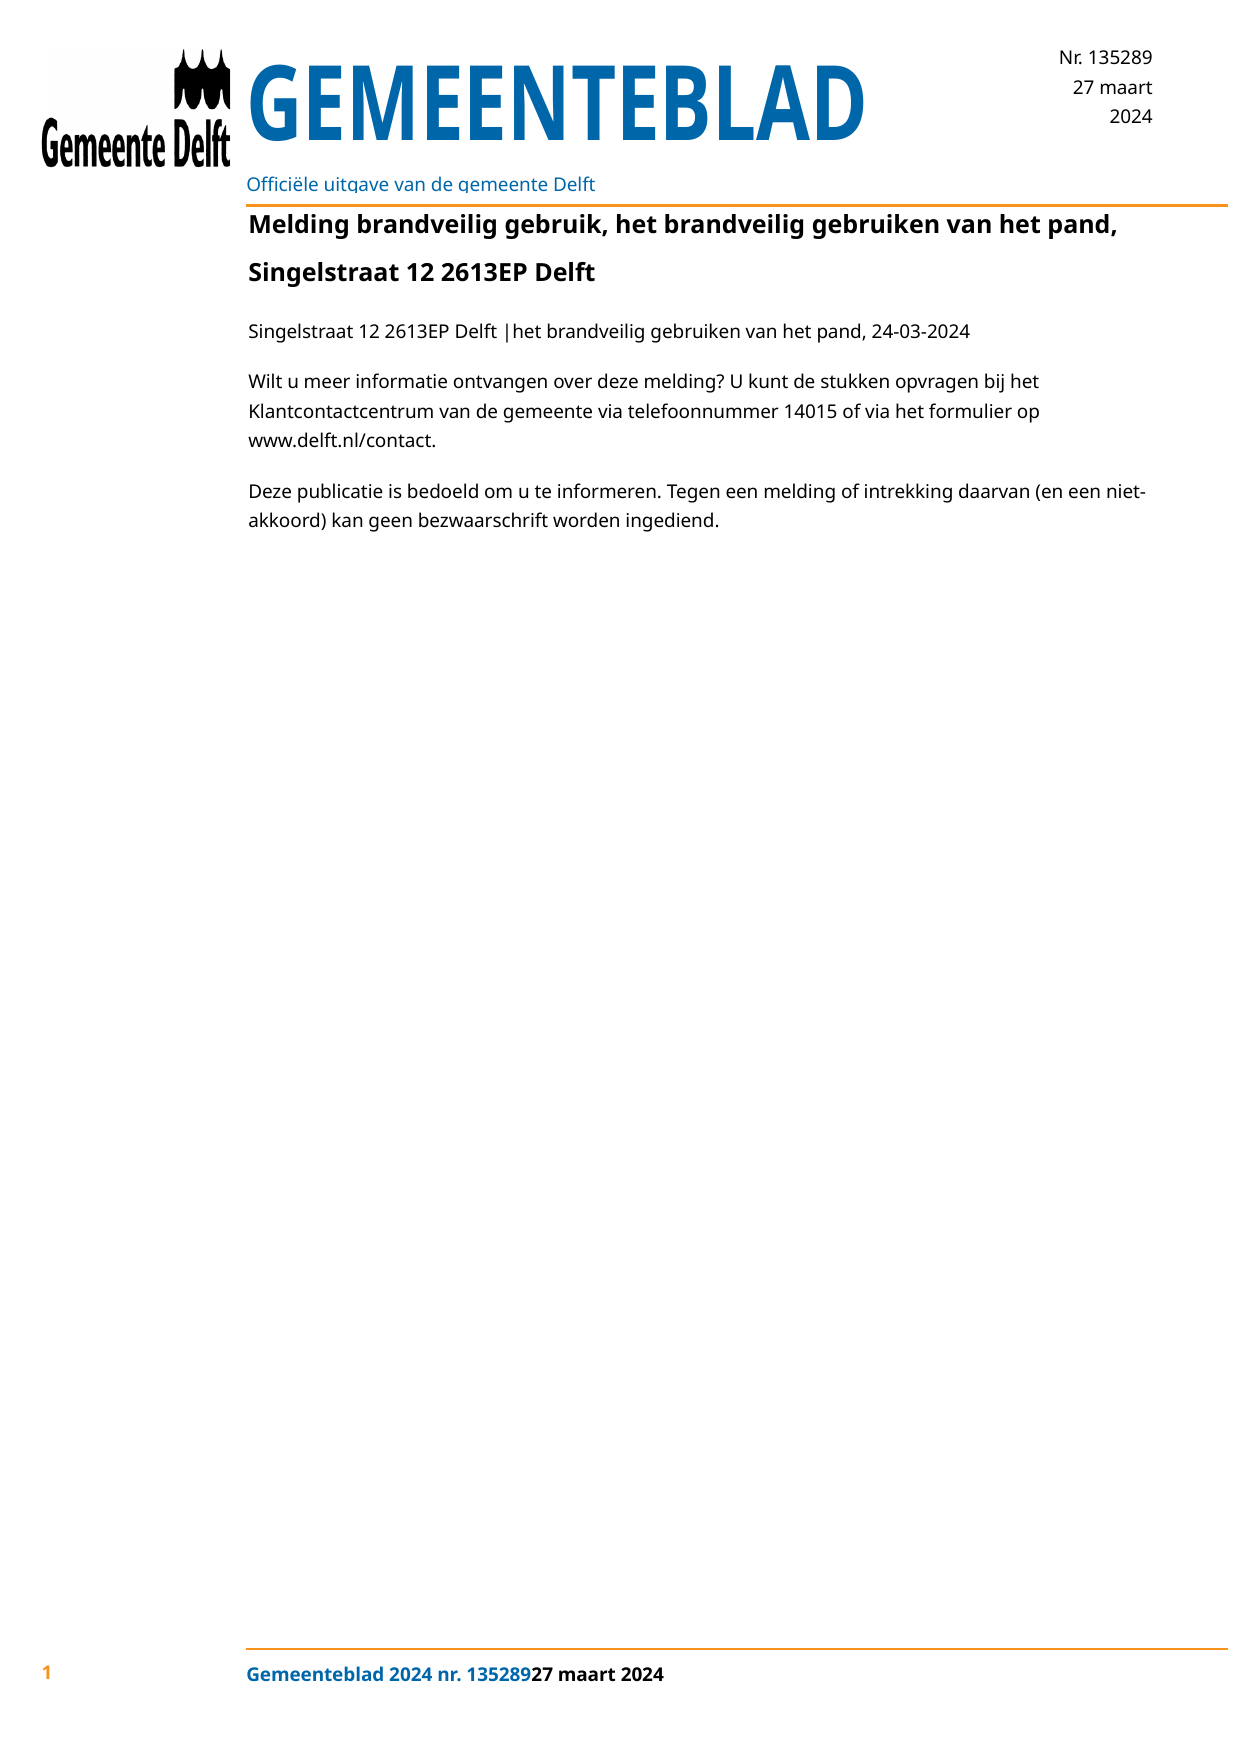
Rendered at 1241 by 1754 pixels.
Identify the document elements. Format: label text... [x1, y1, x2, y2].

text Melding brandveilig gebruik, het brandveilig gebruiken van het pand, Singelstraat 12 2613EP Delft [248, 207, 1152, 288]
text Deze publicatie is bedoeld om u te informeren. Tegen een melding of intrekking daarvan (en een niet-akkoord) kan geen bezwaarschrift worden ingediend. [248, 478, 1152, 533]
picture [41, 47, 231, 172]
text Singelstraat 12 2613EP Delft |het brandveilig gebruiken van het pand, 24-03-2024 [248, 318, 1152, 344]
text Wilt u meer informatie ontvangen over deze melding? U kunt de stukken opvragen bij het Klantcontactcentrum van de gemeente via telefoonnummer 14015 of via het formulier op www.delft.nl/contact. [248, 368, 1152, 453]
